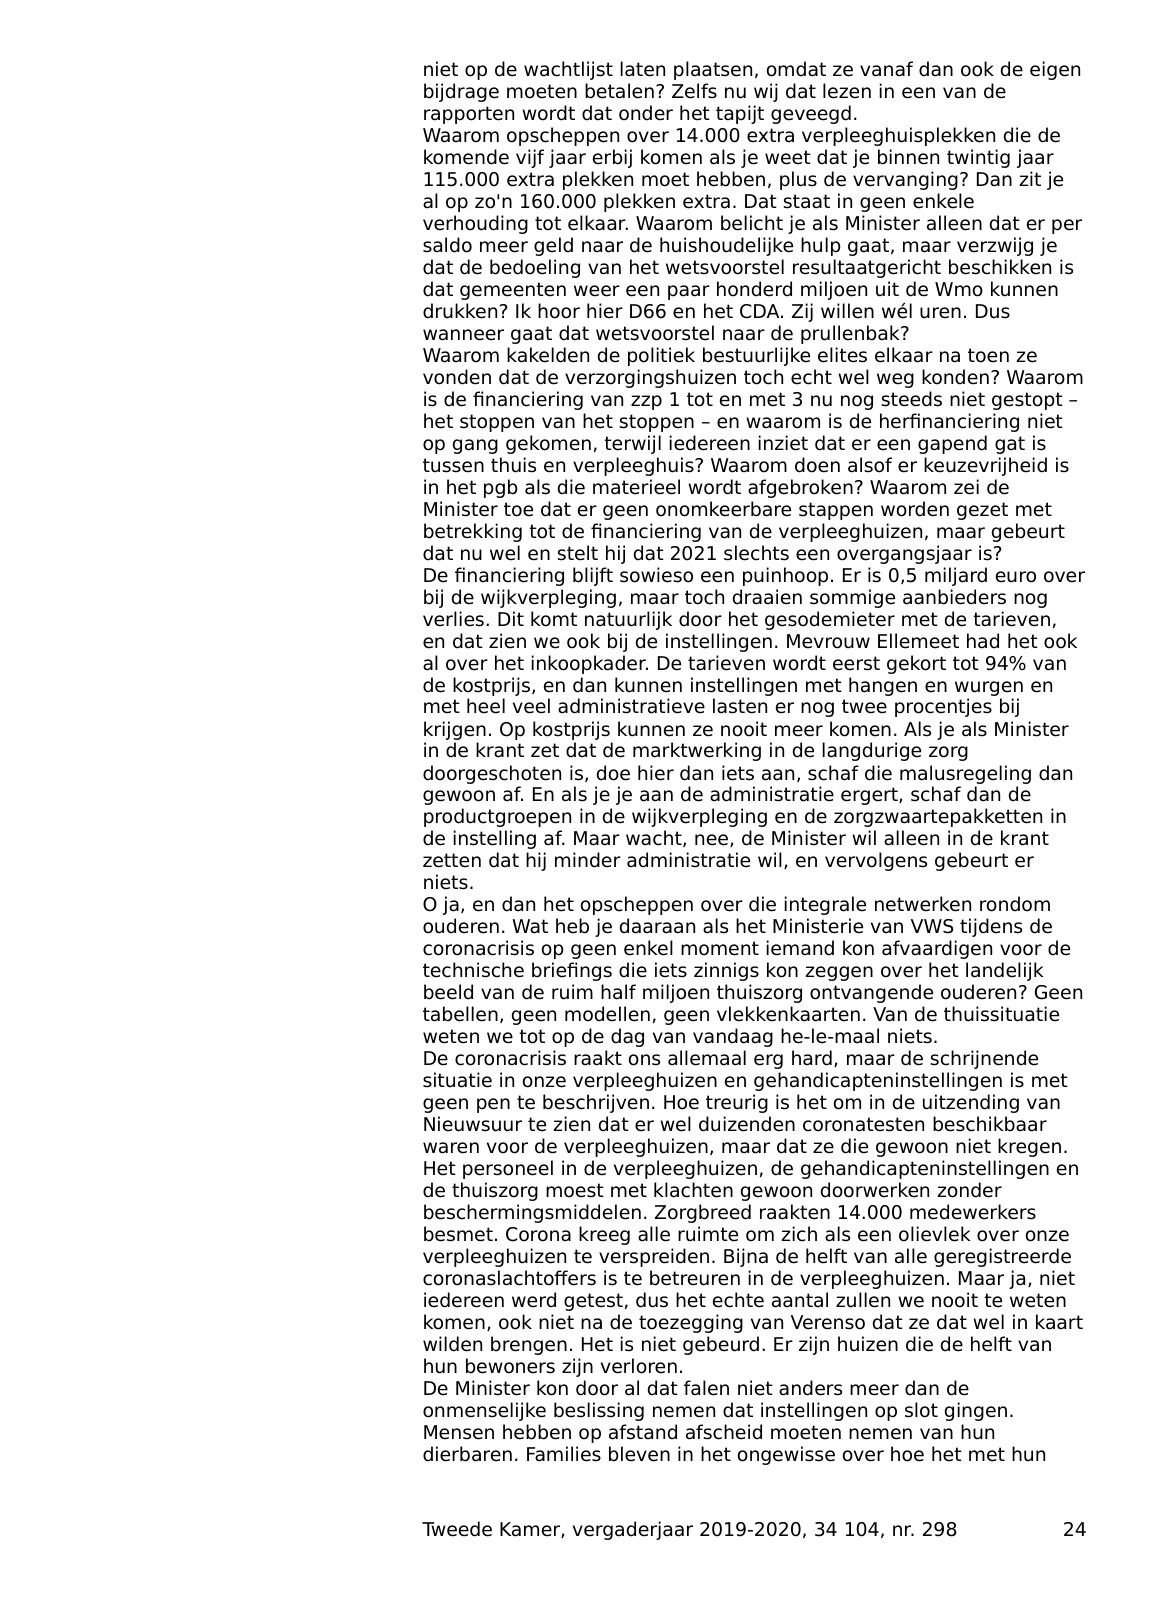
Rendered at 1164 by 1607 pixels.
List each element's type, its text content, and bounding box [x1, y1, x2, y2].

text Waarom opscheppen over 14.000 extra verpleeghuisplekken die de komende vijf jaar erbij komen als je weet dat je binnen twintig jaar 115.000 extra plekken moet hebben, plus de vervanging? Dan zit je al op zo'n 160.000 plekken extra. Dat staat in geen enkele verhouding tot elkaar. Waarom belicht je als Minister alleen dat er per saldo meer geld naar de huishoudelijke hulp gaat, maar verzwijg je dat de bedoeling van het wetsvoorstel resultaatgericht beschikken is dat gemeenten weer een paar honderd miljoen uit de Wmo kunnen drukken? Ik hoor hier D66 en het CDA. Zij willen wél uren. Dus wanneer gaat dat wetsvoorstel naar de prullenbak? [422, 125, 1087, 345]
text De coronacrisis raakt ons allemaal erg hard, maar de schrijnende situatie in onze verpleeghuizen en gehandicapteninstellingen is met geen pen te beschrijven. Hoe treurig is het om in de uitzending van Nieuwsuur te zien dat er wel duizenden coronatesten beschikbaar waren voor de verpleeghuizen, maar dat ze die gewoon niet kregen. Het personeel in de verpleeghuizen, de gehandicapteninstellingen en de thuiszorg moest met klachten gewoon doorwerken zonder beschermingsmiddelen. Zorgbreed raakten 14.000 medewerkers besmet. Corona kreeg alle ruimte om zich als een olievlek over onze verpleeghuizen te verspreiden. Bijna de helft van alle geregistreerde coronaslachtoffers is te betreuren in de verpleeghuizen. Maar ja, niet iedereen werd getest, dus het echte aantal zullen we nooit te weten komen, ook niet na de toezegging van Verenso dat ze dat wel in kaart wilden brengen. Het is niet gebeurd. Er zijn huizen die de helft van hun bewoners zijn verloren. [422, 1048, 1087, 1378]
text niet op de wachtlijst laten plaatsen, omdat ze vanaf dan ook de eigen bijdrage moeten betalen? Zelfs nu wij dat lezen in een van de rapporten wordt dat onder het tapijt geveegd. [422, 59, 1087, 125]
text O ja, en dan het opscheppen over die integrale netwerken rondom ouderen. Wat heb je daaraan als het Ministerie van VWS tijdens de coronacrisis op geen enkel moment iemand kon afvaardigen voor de technische briefings die iets zinnigs kon zeggen over het landelijk beeld van de ruim half miljoen thuiszorg ontvangende ouderen? Geen tabellen, geen modellen, geen vlekkenkaarten. Van de thuissituatie weten we tot op de dag van vandaag he-le-maal niets. [422, 894, 1087, 1048]
text De Minister kon door al dat falen niet anders meer dan de onmenselijke beslissing nemen dat instellingen op slot gingen. Mensen hebben op afstand afscheid moeten nemen van hun dierbaren. Families bleven in het ongewisse over hoe het met hun [422, 1378, 1087, 1466]
text De financiering blijft sowieso een puinhoop. Er is 0,5 miljard euro over bij de wijkverpleging, maar toch draaien sommige aanbieders nog verlies. Dit komt natuurlijk door het gesodemieter met de tarieven, en dat zien we ook bij de instellingen. Mevrouw Ellemeet had het ook al over het inkoopkader. De tarieven wordt eerst gekort tot 94% van de kostprijs, en dan kunnen instellingen met hangen en wurgen en met heel veel administratieve lasten er nog twee procentjes bij krijgen. Op kostprijs kunnen ze nooit meer komen. Als je als Minister in de krant zet dat de marktwerking in de langdurige zorg doorgeschoten is, doe hier dan iets aan, schaf die malusregeling dan gewoon af. En als je je aan de administratie ergert, schaf dan de productgroepen in de wijkverpleging en de zorgzwaartepakketten in de instelling af. Maar wacht, nee, de Minister wil alleen in de krant zetten dat hij minder administratie wil, en vervolgens gebeurt er niets. [422, 564, 1087, 894]
text Waarom kakelden de politiek bestuurlijke elites elkaar na toen ze vonden dat de verzorgingshuizen toch echt wel weg konden? Waarom is de financiering van zzp 1 tot en met 3 nu nog steeds niet gestopt – het stoppen van het stoppen – en waarom is de herfinanciering niet op gang gekomen, terwijl iedereen inziet dat er een gapend gat is tussen thuis en verpleeghuis? Waarom doen alsof er keuzevrijheid is in het pgb als die materieel wordt afgebroken? Waarom zei de Minister toe dat er geen onomkeerbare stappen worden gezet met betrekking tot de financiering van de verpleeghuizen, maar gebeurt dat nu wel en stelt hij dat 2021 slechts een overgangsjaar is? [422, 345, 1087, 564]
